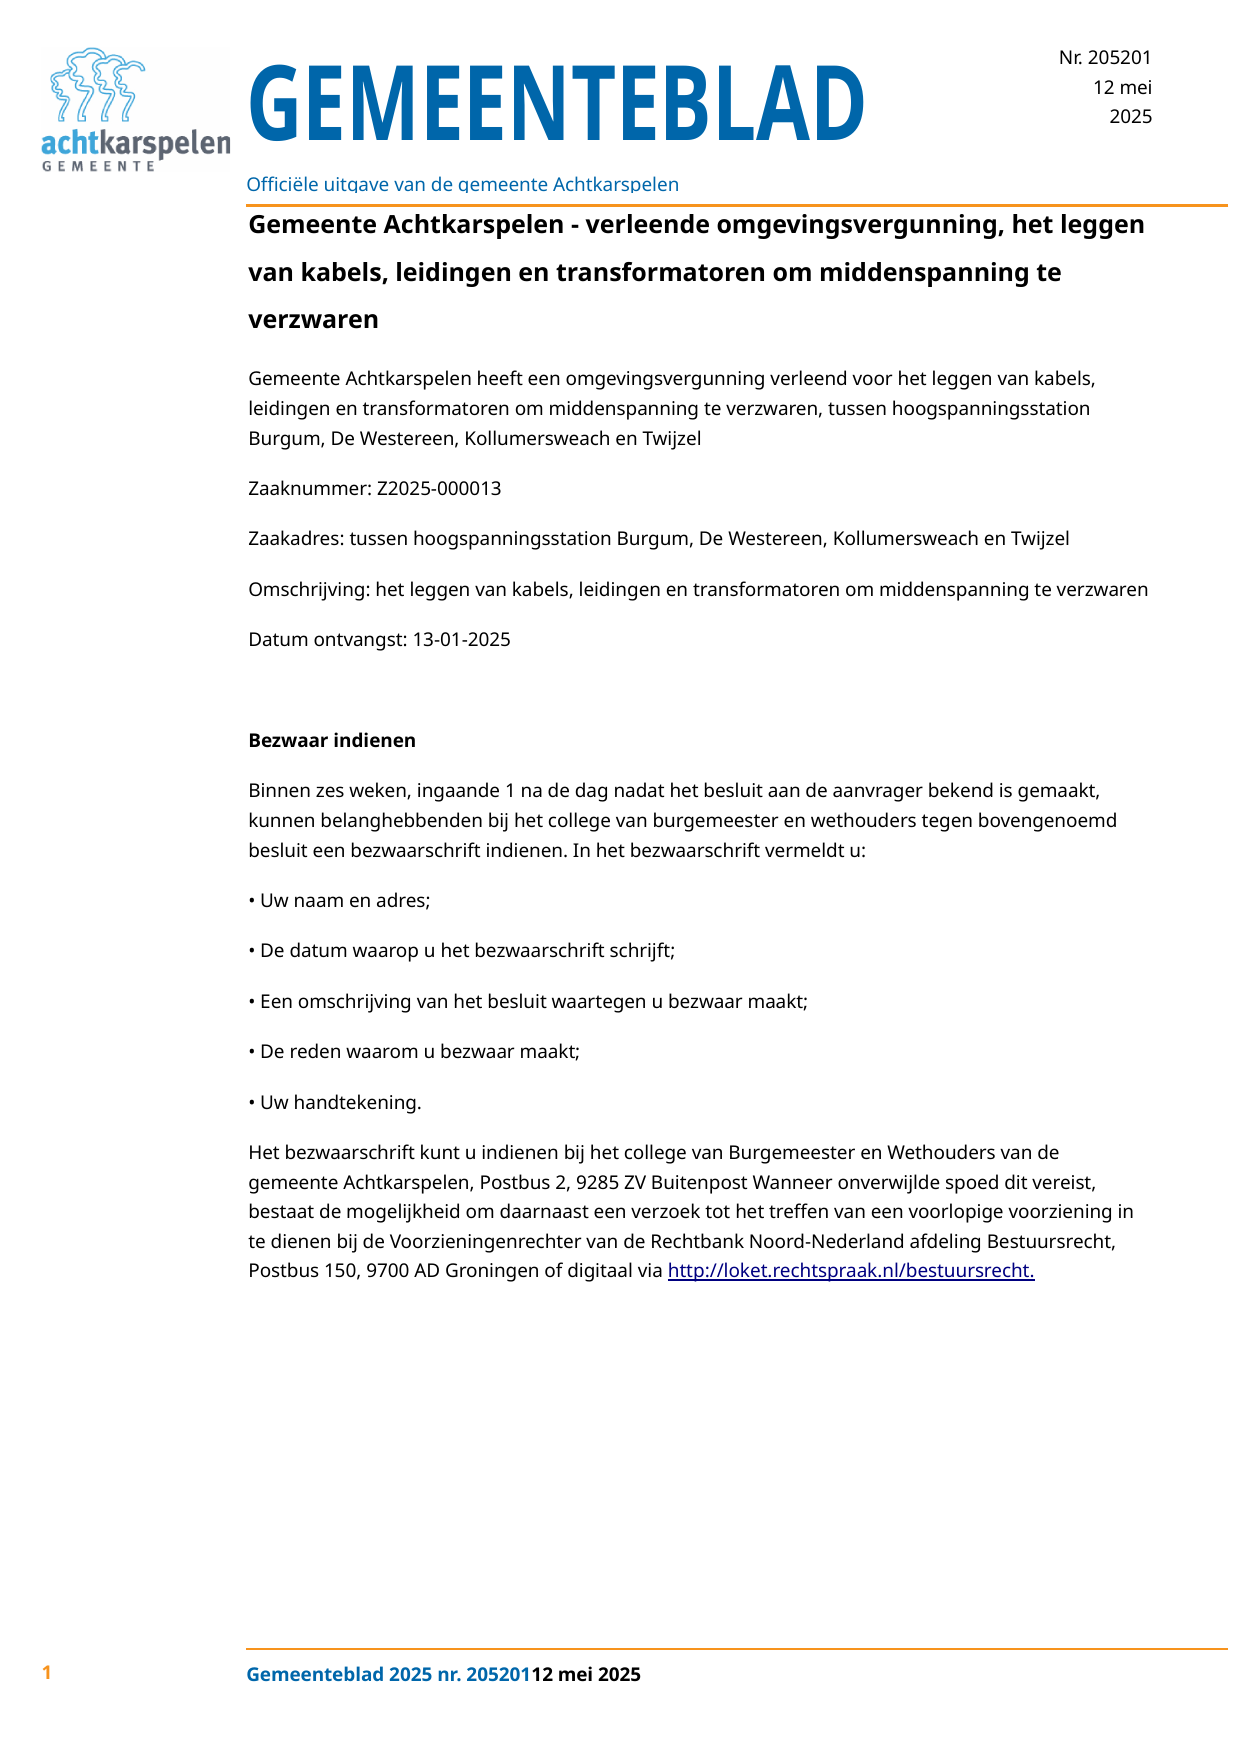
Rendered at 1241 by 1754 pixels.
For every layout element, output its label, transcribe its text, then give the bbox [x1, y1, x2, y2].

text • Uw handtekening. [248, 1089, 1152, 1114]
text • De reden waarom u bezwaar maakt; [248, 1038, 1152, 1064]
text Gemeente Achtkarspelen heeft een omgevingsvergunning verleend voor het leggen van kabels, leidingen en transformatoren om middenspanning te verzwaren, tussen hoogspanningsstation Burgum, De Westereen, Kollumersweach en Twijzel [248, 366, 1152, 450]
text • Uw naam en adres; [248, 887, 1152, 913]
text Het bezwaarschrift kunt u indienen bij het college van Burgemeester en Wethouders van de gemeente Achtkarspelen, Postbus 2, 9285 ZV Buitenpost Wanneer onverwijlde spoed dit vereist, bestaat de mogelijkheid om daarnaast een verzoek tot het treffen van een voorlopige voorziening in te dienen bij de Voorzieningenrechter van de Rechtbank Noord-Nederland afdeling Bestuursrecht, Postbus 150, 9700 AD Groningen of digitaal via http://loket.rechtspraak.nl/bestuursrecht. [248, 1139, 1152, 1283]
text Omschrijving: het leggen van kabels, leidingen en transformatoren om middenspanning te verzwaren [248, 576, 1152, 602]
text Zaaknummer: Z2025-000013 [248, 475, 1152, 501]
text Datum ontvangst: 13-01-2025 [248, 626, 1152, 652]
text Gemeente Achtkarspelen - verleende omgevingsvergunning, het leggen van kabels, leidingen en transformatoren om middenspanning te verzwaren [248, 207, 1152, 336]
text • De datum waarop u het bezwaarschrift schrijft; [248, 938, 1152, 963]
text Zaakadres: tussen hoogspanningsstation Burgum, De Westereen, Kollumersweach en Twijzel [248, 526, 1152, 551]
text Binnen zes weken, ingaande 1 na de dag nadat het besluit aan de aanvrager bekend is gemaakt, kunnen belanghebbenden bij het college van burgemeester en wethouders tegen bovengenoemd besluit een bezwaarschrift indienen. In het bezwaarschrift vermeldt u: [248, 778, 1152, 862]
picture [41, 47, 231, 172]
text • Een omschrijving van het besluit waartegen u bezwaar maakt; [248, 988, 1152, 1014]
text Bezwaar indienen [248, 727, 1152, 753]
